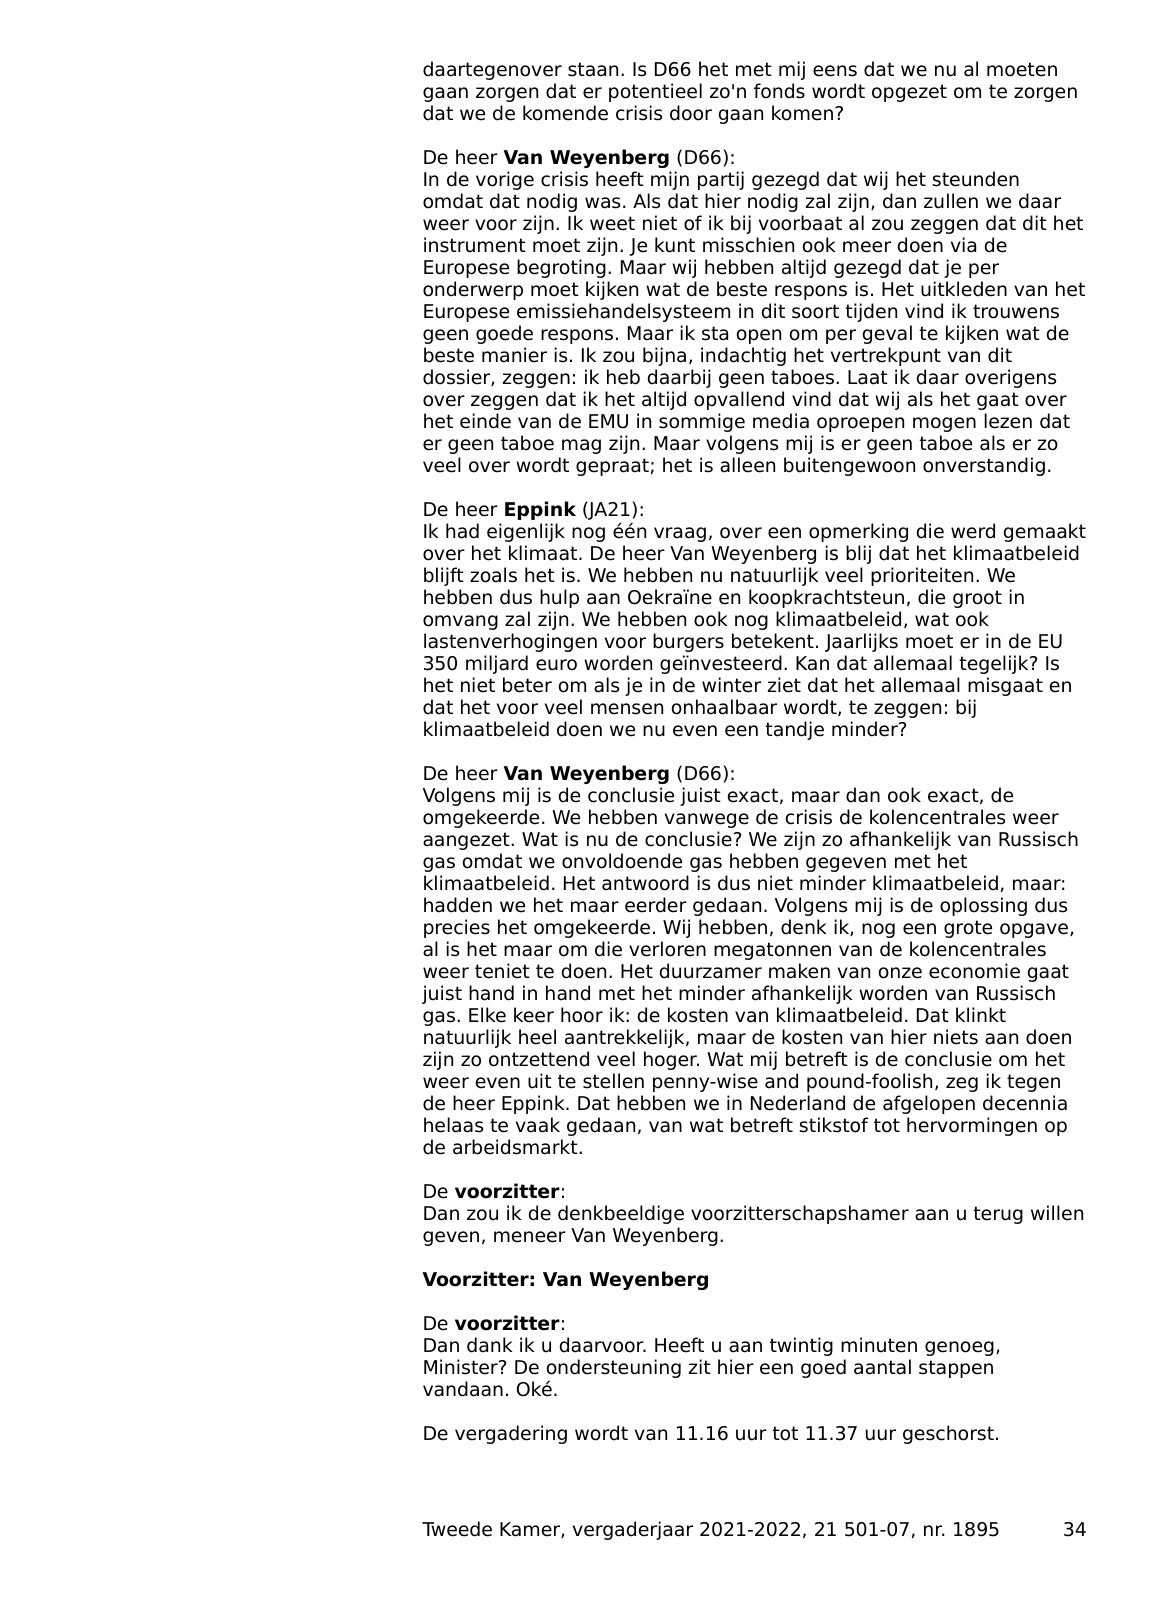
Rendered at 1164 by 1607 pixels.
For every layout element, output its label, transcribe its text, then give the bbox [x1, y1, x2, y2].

text De voorzitter: [422, 1181, 1087, 1203]
text De heer Eppink (JA21): [422, 499, 1087, 521]
text Volgens mij is de conclusie juist exact, maar dan ook exact, de omgekeerde. We hebben vanwege de crisis de kolencentrales weer aangezet. Wat is nu de conclusie? We zijn zo afhankelijk van Russisch gas omdat we onvoldoende gas hebben gegeven met het klimaatbeleid. Het antwoord is dus niet minder klimaatbeleid, maar: hadden we het maar eerder gedaan. Volgens mij is de oplossing dus precies het omgekeerde. Wij hebben, denk ik, nog een grote opgave, al is het maar om die verloren megatonnen van de kolencentrales weer teniet te doen. Het duurzamer maken van onze economie gaat juist hand in hand met het minder afhankelijk worden van Russisch gas. Elke keer hoor ik: de kosten van klimaatbeleid. Dat klinkt natuurlijk heel aantrekkelijk, maar de kosten van hier niets aan doen zijn zo ontzettend veel hoger. Wat mij betreft is de conclusie om het weer even uit te stellen penny-wise and pound-foolish, zeg ik tegen de heer Eppink. Dat hebben we in Nederland de afgelopen decennia helaas te vaak gedaan, van wat betreft stikstof tot hervormingen op de arbeidsmarkt. [422, 785, 1087, 1159]
text De heer Van Weyenberg (D66): [422, 763, 1087, 785]
text Dan zou ik de denkbeeldige voorzitterschapshamer aan u terug willen geven, meneer Van Weyenberg. [422, 1203, 1087, 1247]
text In de vorige crisis heeft mijn partij gezegd dat wij het steunden omdat dat nodig was. Als dat hier nodig zal zijn, dan zullen we daar weer voor zijn. Ik weet niet of ik bij voorbaat al zou zeggen dat dit het instrument moet zijn. Je kunt misschien ook meer doen via de Europese begroting. Maar wij hebben altijd gezegd dat je per onderwerp moet kijken wat de beste respons is. Het uitkleden van het Europese emissiehandelsysteem in dit soort tijden vind ik trouwens geen goede respons. Maar ik sta open om per geval te kijken wat de beste manier is. Ik zou bijna, indachtig het vertrekpunt van dit dossier, zeggen: ik heb daarbij geen taboes. Laat ik daar overigens over zeggen dat ik het altijd opvallend vind dat wij als het gaat over het einde van de EMU in sommige media oproepen mogen lezen dat er geen taboe mag zijn. Maar volgens mij is er geen taboe als er zo veel over wordt gepraat; het is alleen buitengewoon onverstandig. [422, 169, 1087, 477]
text De voorzitter: [422, 1313, 1087, 1335]
text Dan dank ik u daarvoor. Heeft u aan twintig minuten genoeg, Minister? De ondersteuning zit hier een goed aantal stappen vandaan. Oké. [422, 1335, 1087, 1401]
text Ik had eigenlijk nog één vraag, over een opmerking die werd gemaakt over het klimaat. De heer Van Weyenberg is blij dat het klimaatbeleid blijft zoals het is. We hebben nu natuurlijk veel prioriteiten. We hebben dus hulp aan Oekraïne en koopkrachtsteun, die groot in omvang zal zijn. We hebben ook nog klimaatbeleid, wat ook lastenverhogingen voor burgers betekent. Jaarlijks moet er in de EU 350 miljard euro worden geïnvesteerd. Kan dat allemaal tegelijk? Is het niet beter om als je in de winter ziet dat het allemaal misgaat en dat het voor veel mensen onhaalbaar wordt, te zeggen: bij klimaatbeleid doen we nu even een tandje minder? [422, 521, 1087, 741]
subtitle Voorzitter: Van Weyenberg [422, 1269, 1087, 1291]
text daartegenover staan. Is D66 het met mij eens dat we nu al moeten gaan zorgen dat er potentieel zo'n fonds wordt opgezet om te zorgen dat we de komende crisis door gaan komen? [422, 59, 1087, 125]
text De heer Van Weyenberg (D66): [422, 147, 1087, 169]
text De vergadering wordt van 11.16 uur tot 11.37 uur geschorst. [422, 1423, 1087, 1445]
